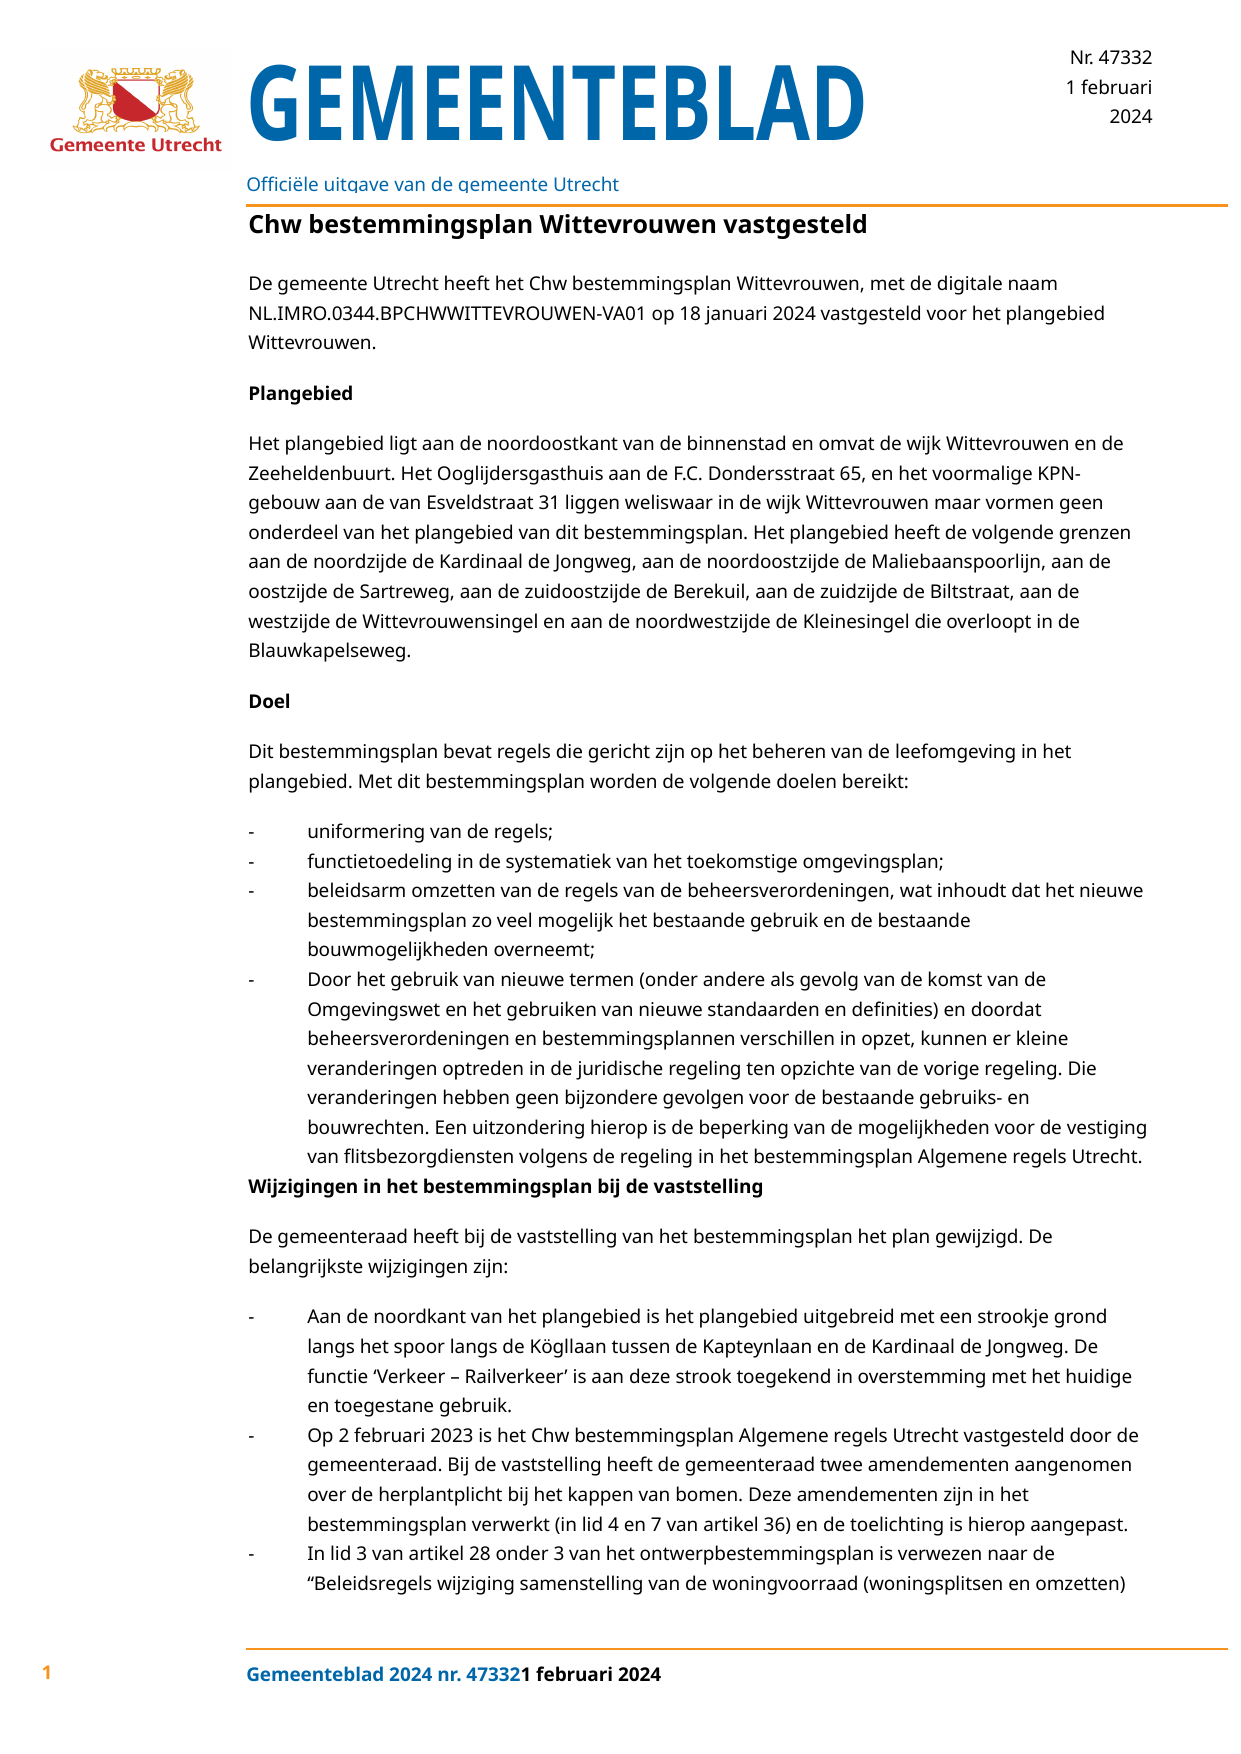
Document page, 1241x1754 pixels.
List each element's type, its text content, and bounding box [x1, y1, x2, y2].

list In lid 3 van artikel 28 onder 3 van het ontwerpbestemmingsplan is verwezen naar de “Beleidsregels wijziging samenstelling van de woningvoorraad (woningsplitsen en omzetten) [248, 1540, 1152, 1596]
picture [41, 47, 231, 172]
text Doel [248, 688, 1152, 713]
text Dit bestemmingsplan bevat regels die gericht zijn op het beheren van de leefomgeving in het plangebied. Met dit bestemmingsplan worden de volgende doelen bereikt: [248, 738, 1152, 793]
list Op 2 februari 2023 is het Chw bestemmingsplan Algemene regels Utrecht vastgesteld door de gemeenteraad. Bij de vaststelling heeft de gemeenteraad twee amendementen aangenomen over de herplantplicht bij het kappen van bomen. Deze amendementen zijn in het bestemmingsplan verwerkt (in lid 4 en 7 van artikel 36) en de toelichting is hierop aangepast. [248, 1422, 1152, 1536]
list beleidsarm omzetten van de regels van de beheersverordeningen, wat inhoudt dat het nieuwe bestemmingsplan zo veel mogelijk het bestaande gebruik en de bestaande bouwmogelijkheden overneemt; [248, 877, 1152, 962]
text Het plangebied ligt aan de noordoostkant van de binnenstad en omvat de wijk Wittevrouwen en de Zeeheldenbuurt. Het Ooglijdersgasthuis aan de F.C. Dondersstraat 65, en het voormalige KPN-gebouw aan de van Esveldstraat 31 liggen weliswaar in de wijk Wittevrouwen maar vormen geen onderdeel van het plangebied van dit bestemmingsplan. Het plangebied heeft de volgende grenzen aan de noordzijde de Kardinaal de Jongweg, aan de noordoostzijde de Maliebaanspoorlijn, aan de oostzijde de Sartreweg, aan de zuidoostzijde de Berekuil, aan de zuidzijde de Biltstraat, aan de westzijde de Wittevrouwensingel en aan de noordwestzijde de Kleinesingel die overloopt in de Blauwkapelseweg. [248, 430, 1152, 663]
text Wijzigingen in het bestemmingsplan bij de vaststelling [248, 1173, 1152, 1199]
list functietoedeling in de systematiek van het toekomstige omgevingsplan; [248, 848, 1152, 873]
text Chw bestemmingsplan Wittevrouwen vastgesteld [248, 207, 1152, 241]
text De gemeenteraad heeft bij de vaststelling van het bestemmingsplan het plan gewijzigd. De belangrijkste wijzigingen zijn: [248, 1224, 1152, 1279]
list Door het gebruik van nieuwe termen (onder andere als gevolg van de komst van de Omgevingswet en het gebruiken van nieuwe standaarden en definities) en doordat beheersverordeningen en bestemmingsplannen verschillen in opzet, kunnen er kleine veranderingen optreden in de juridische regeling ten opzichte van de vorige regeling. Die veranderingen hebben geen bijzondere gevolgen voor de bestaande gebruiks- en bouwrechten. Een uitzondering hierop is de beperking van de mogelijkheden voor de vestiging van flitsbezorgdiensten volgens de regeling in het bestemmingsplan Algemene regels Utrecht. [248, 966, 1152, 1169]
list uniformering van de regels; [248, 818, 1152, 844]
list Aan de noordkant van het plangebied is het plangebied uitgebreid met een strookje grond langs het spoor langs de Kögllaan tussen de Kapteynlaan en de Kardinaal de Jongweg. De functie ‘Verkeer – Railverkeer’ is aan deze strook toegekend in overstemming met het huidige en toegestane gebruik. [248, 1304, 1152, 1418]
text De gemeente Utrecht heeft het Chw bestemmingsplan Wittevrouwen, met de digitale naam NL.IMRO.0344.BPCHWWITTEVROUWEN-VA01 op 18 januari 2024 vastgesteld voor het plangebied Wittevrouwen. [248, 270, 1152, 355]
text Plangebied [248, 380, 1152, 406]
